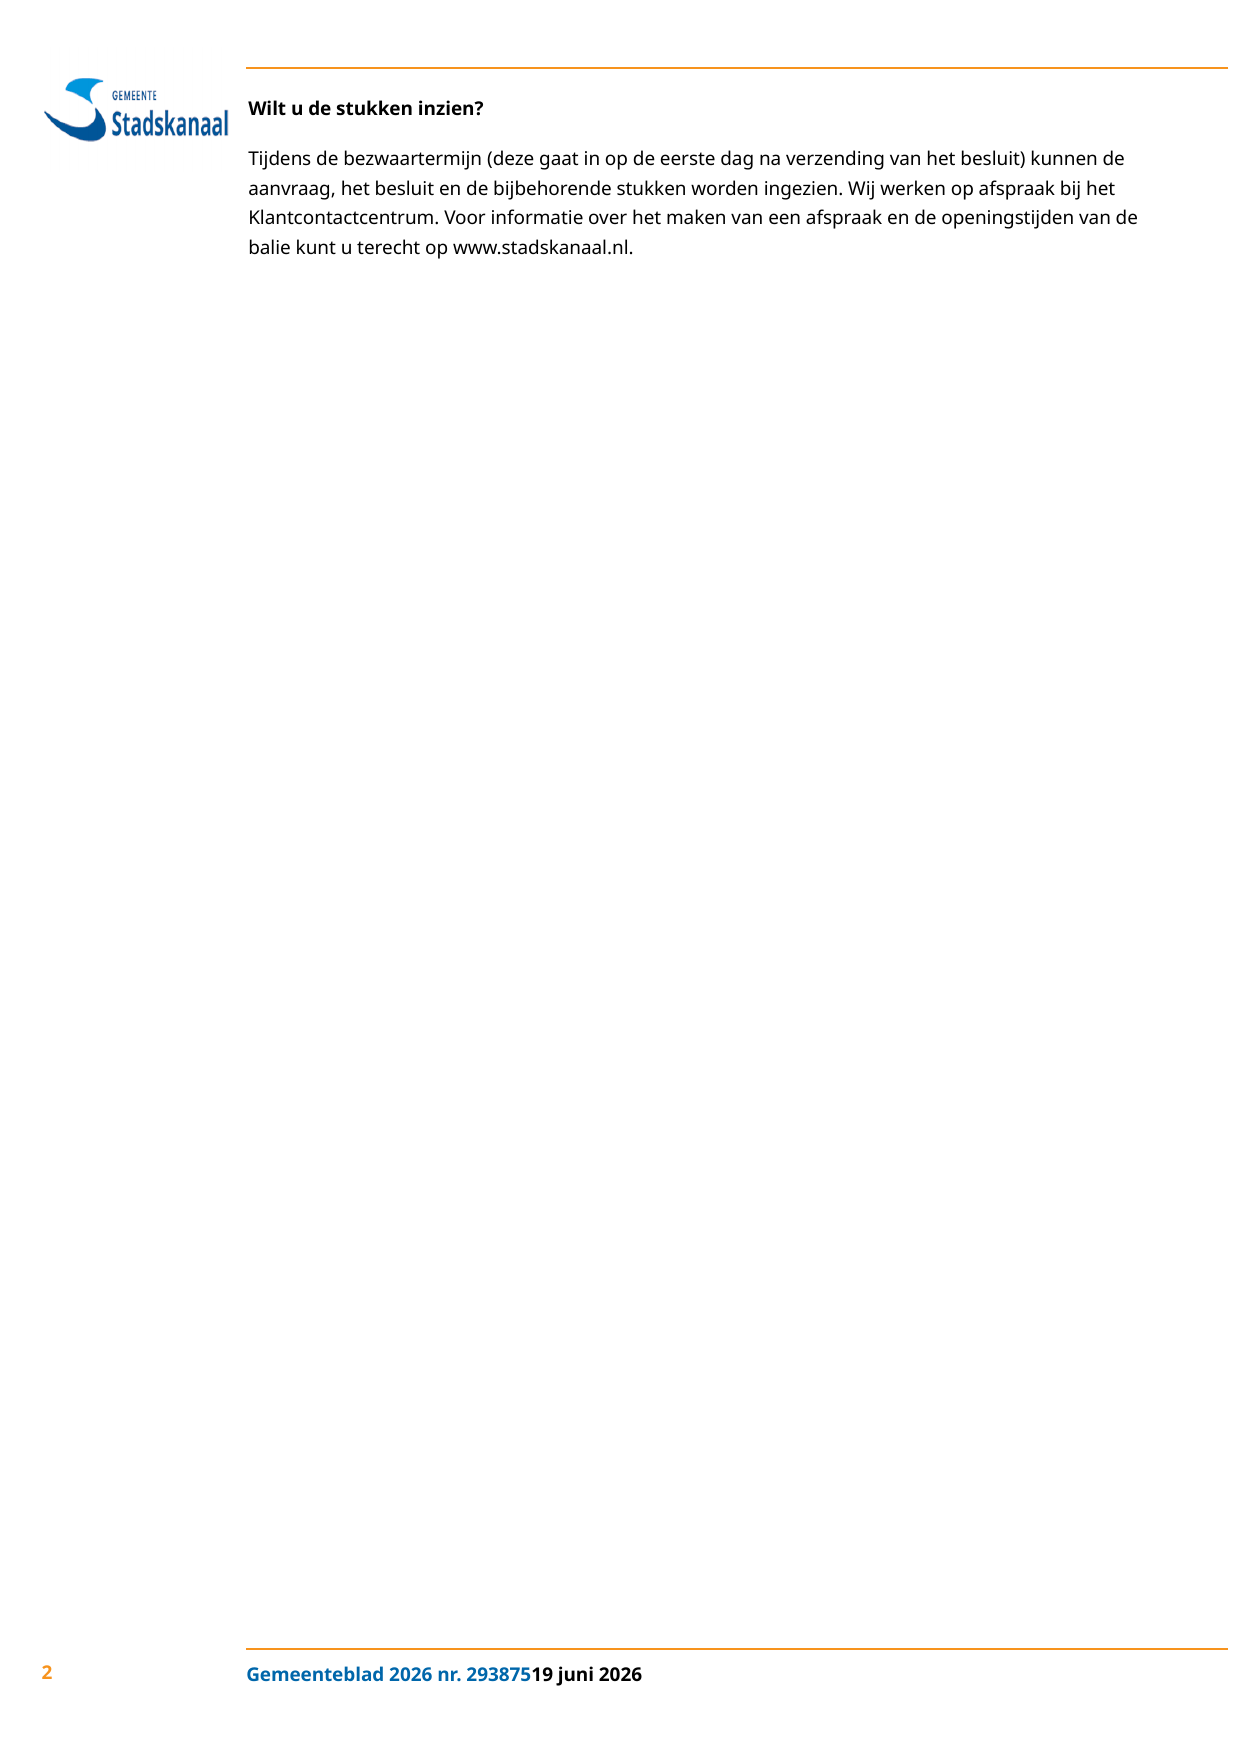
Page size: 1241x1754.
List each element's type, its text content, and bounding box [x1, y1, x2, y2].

picture [41, 47, 231, 172]
text Tijdens de bezwaartermijn (deze gaat in op de eerste dag na verzending van het besluit) kunnen de aanvraag, het besluit en de bijbehorende stukken worden ingezien. Wij werken op afspraak bij het Klantcontactcentrum. Voor informatie over het maken van een afspraak en de openingstijden van de balie kunt u terecht op www.stadskanaal.nl. [248, 145, 1152, 260]
text Wilt u de stukken inzien? [248, 95, 1152, 121]
